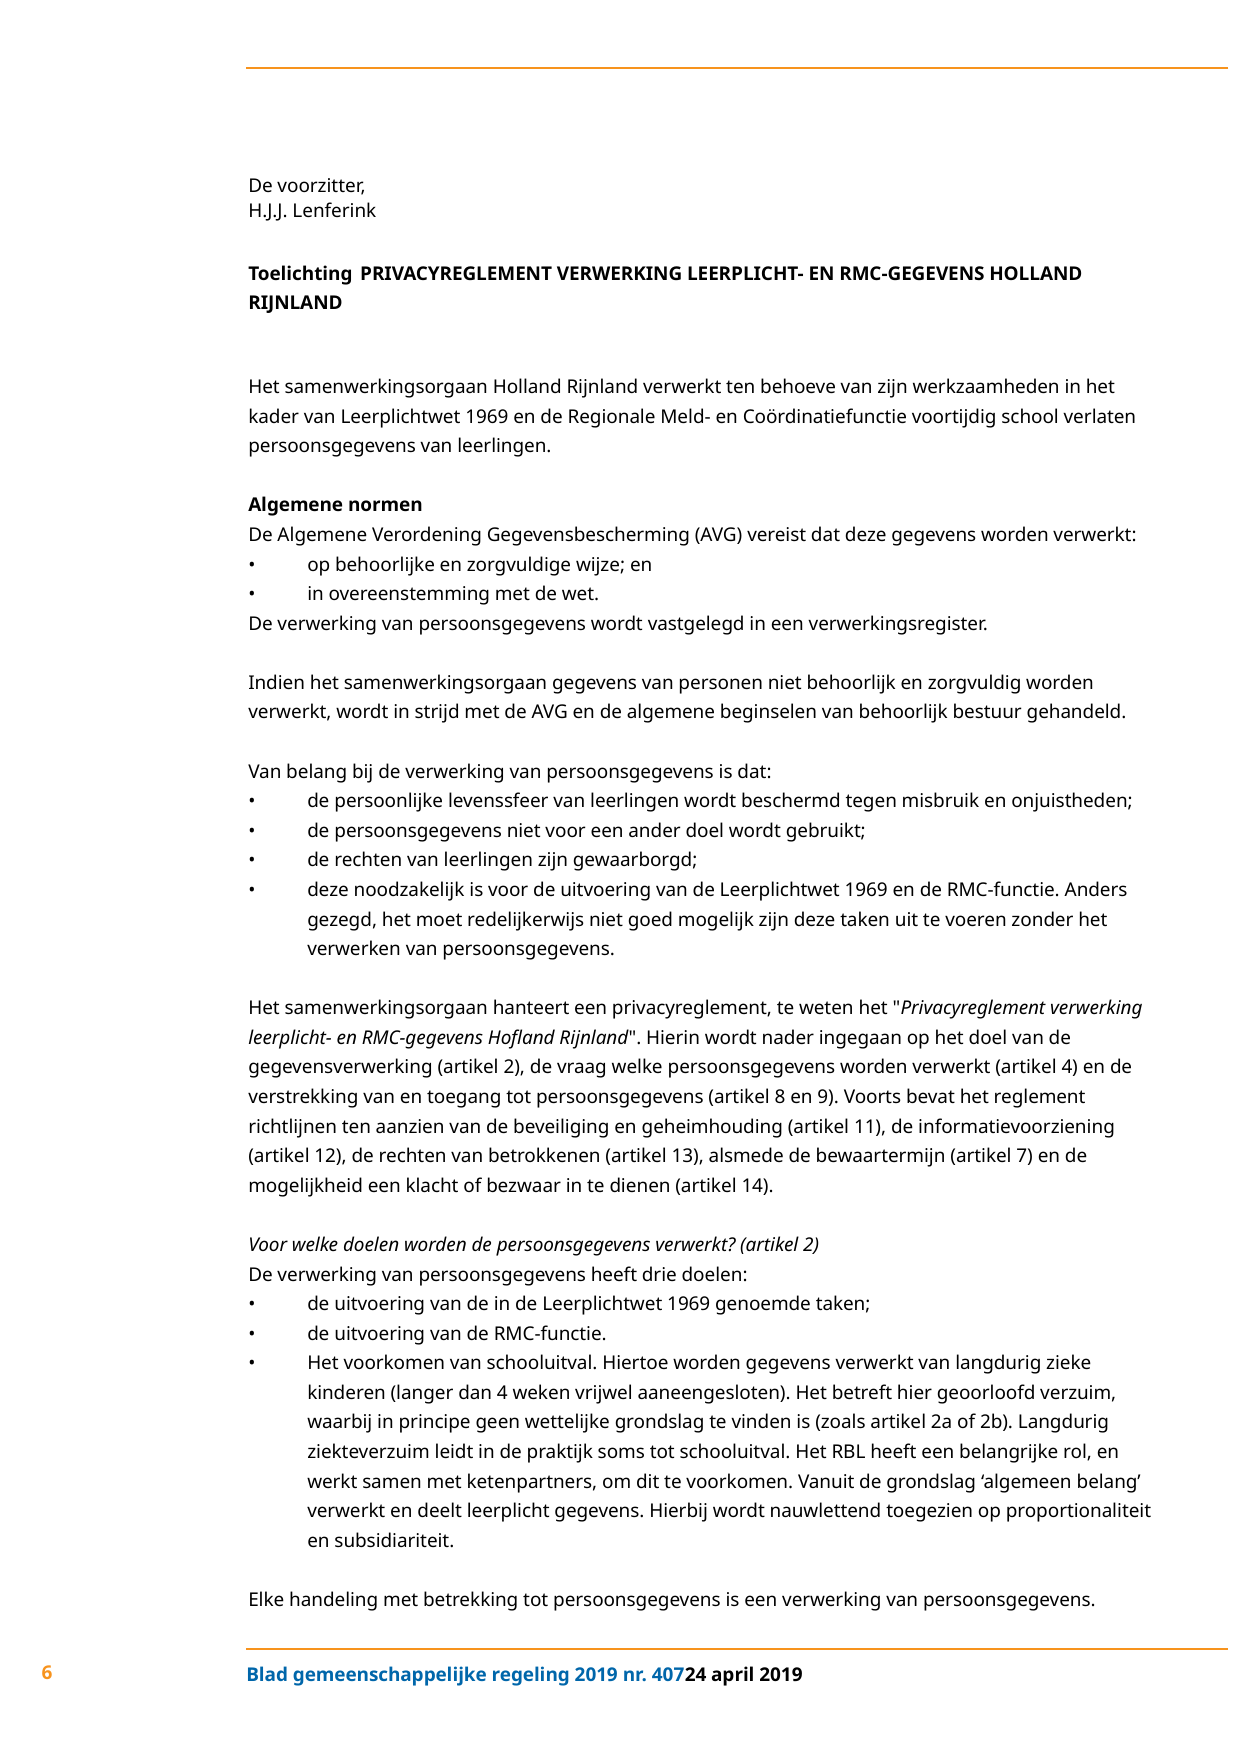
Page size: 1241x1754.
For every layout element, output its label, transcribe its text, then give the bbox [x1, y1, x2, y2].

list de uitvoering van de in de Leerplichtwet 1969 genoemde taken; [248, 1290, 1152, 1316]
text Voor welke doelen worden de persoonsgegevens verwerkt? (artikel 2) [248, 1231, 1152, 1257]
list de uitvoering van de RMC-functie. [248, 1320, 1152, 1346]
text Algemene normen [248, 492, 1152, 517]
list op behoorlijke en zorgvuldige wijze; en [248, 551, 1152, 577]
text Indien het samenwerkingsorgaan gegevens van personen niet behoorlijk en zorgvuldig worden verwerkt, wordt in strijd met de AVG en de algemene beginselen van behoorlijk bestuur gehandeld. [248, 669, 1152, 724]
text De Algemene Verordening Gegevensbescherming (AVG) vereist dat deze gegevens worden verwerkt: [248, 521, 1152, 547]
list de persoonlijke levenssfeer van leerlingen wordt beschermd tegen misbruik en onjuistheden; [248, 787, 1152, 813]
list de rechten van leerlingen zijn gewaarborgd; [248, 847, 1152, 872]
text De verwerking van persoonsgegevens wordt vastgelegd in een verwerkingsregister. [248, 610, 1152, 636]
list Het voorkomen van schooluitval. Hiertoe worden gegevens verwerkt van langdurig zieke kinderen (langer dan 4 weken vrijwel aaneengesloten). Het betreft hier geoorloofd verzuim, waarbij in principe geen wettelijke grondslag te vinden is (zoals artikel 2a of 2b). Langdurig ziekteverzuim leidt in de praktijk soms tot schooluitval. Het RBL heeft een belangrijke rol, en werkt samen met ketenpartners, om dit te voorkomen. Vanuit de grondslag ‘algemeen belang’ verwerkt en deelt leerplicht gegevens. Hierbij wordt nauwlettend toegezien op proportionaliteit en subsidiariteit. [248, 1349, 1152, 1553]
text Van belang bij de verwerking van persoonsgegevens is dat: [248, 758, 1152, 784]
text De verwerking van persoonsgegevens heeft drie doelen: [248, 1261, 1152, 1287]
list in overeenstemming met de wet. [248, 580, 1152, 606]
text Elke handeling met betrekking tot persoonsgegevens is een verwerking van persoonsgegevens. [248, 1586, 1152, 1612]
text Het samenwerkingsorgaan hanteert een privacyreglement, te weten het "Privacyreglement verwerking leerplicht- en RMC-gegevens Hofland Rijnland". Hierin wordt nader ingegaan op het doel van de gegevensverwerking (artikel 2), de vraag welke persoonsgegevens worden verwerkt (artikel 4) en de verstrekking van en toegang tot persoonsgegevens (artikel 8 en 9). Voorts bevat het reglement richtlijnen ten aanzien van de beveiliging en geheimhouding (artikel 11), de informatievoorziening (artikel 12), de rechten van betrokkenen (artikel 13), alsmede de bewaartermijn (artikel 7) en de mogelijkheid een klacht of bezwaar in te dienen (artikel 14). [248, 994, 1152, 1198]
text Het samenwerkingsorgaan Holland Rijnland verwerkt ten behoeve van zijn werkzaamheden in het kader van Leerplichtwet 1969 en de Regionale Meld- en Coördinatiefunctie voortijdig school verlaten persoonsgegevens van leerlingen. [248, 373, 1152, 458]
list de persoonsgegevens niet voor een ander doel wordt gebruikt; [248, 817, 1152, 843]
list deze noodzakelijk is voor de uitvoering van de Leerplichtwet 1969 en de RMC-functie. Anders gezegd, het moet redelijkerwijs niet goed mogelijk zijn deze taken uit te voeren zonder het verwerken van persoonsgegevens. [248, 876, 1152, 961]
text De voorzitter, [248, 172, 1152, 198]
text Toelichting PRIVACYREGLEMENT VERWERKING LEERPLICHT- EN RMC-GEGEVENS HOLLAND RIJNLAND [248, 249, 1152, 314]
picture [41, 47, 231, 172]
text H.J.J. Lenferink [248, 198, 1152, 223]
